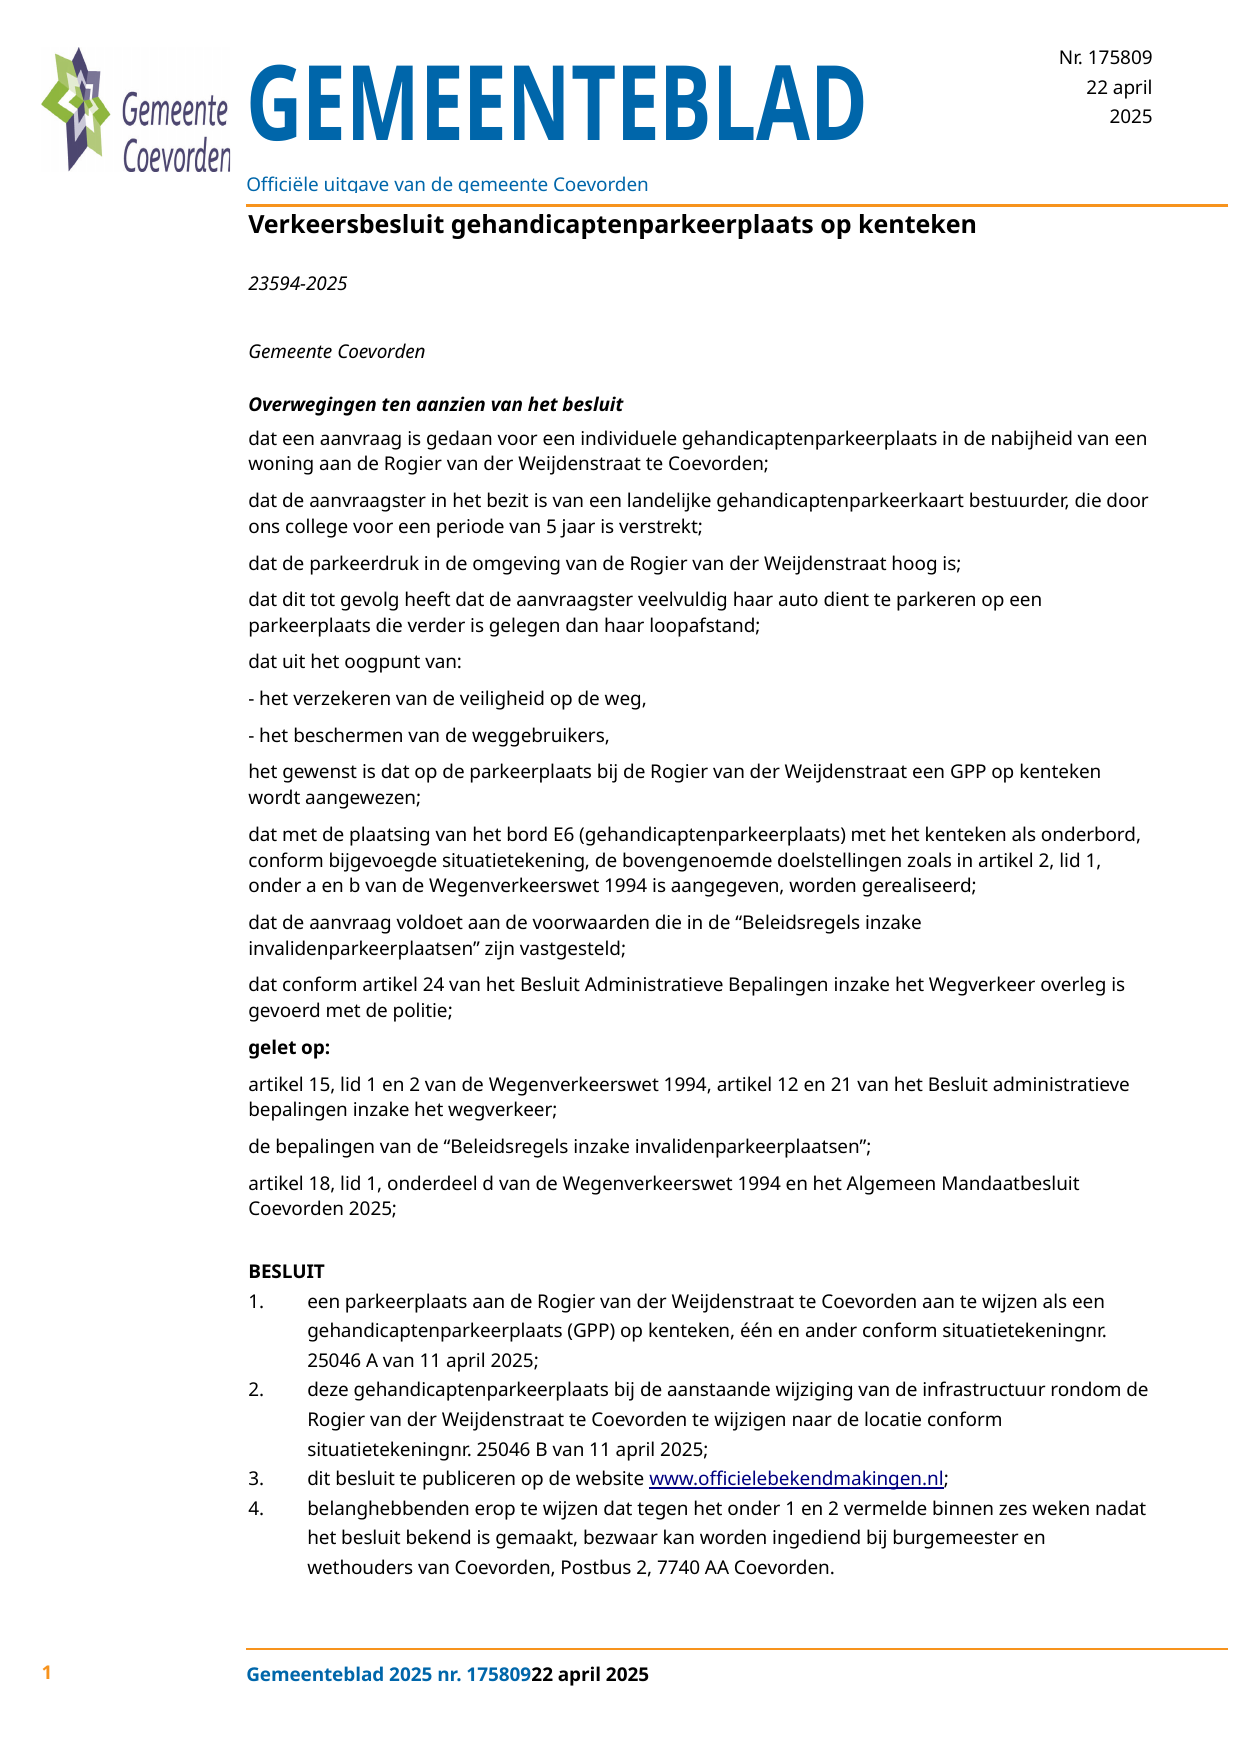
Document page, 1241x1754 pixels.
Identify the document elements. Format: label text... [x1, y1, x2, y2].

text dat de aanvraag voldoet aan de voorwaarden die in de “Beleidsregels inzake invalidenparkeerplaatsen” zijn vastgesteld; [248, 909, 1152, 961]
text dat een aanvraag is gedaan voor een individuele gehandicaptenparkeerplaats in de nabijheid van een woning aan de Rogier van der Weijdenstraat te Coevorden; [248, 425, 1152, 476]
text 23594-2025 [248, 270, 1152, 296]
text gelet op: [248, 1034, 1152, 1060]
text artikel 18, lid 1, onderdeel d van de Wegenverkeerswet 1994 en het Algemeen Mandaatbesluit Coevorden 2025; [248, 1170, 1152, 1221]
text BESLUIT [248, 1258, 1152, 1284]
text - het verzekeren van de veiligheid op de weg, [248, 685, 1152, 711]
list belanghebbenden erop te wijzen dat tegen het onder 1 en 2 vermelde binnen zes weken nadat het besluit bekend is gemaakt, bezwaar kan worden ingediend bij burgemeester en wethouders van Coevorden, Postbus 2, 7740 AA Coevorden. [248, 1495, 1152, 1580]
list deze gehandicaptenparkeerplaats bij de aanstaande wijziging van de infrastructuur rondom de Rogier van der Weijdenstraat te Coevorden te wijzigen naar de locatie conform situatietekeningnr. 25046 B van 11 april 2025; [248, 1377, 1152, 1461]
text Verkeersbesluit gehandicaptenparkeerplaats op kenteken [248, 207, 1152, 241]
text dat de aanvraagster in het bezit is van een landelijke gehandicaptenparkeerkaart bestuurder, die door ons college voor een periode van 5 jaar is verstrekt; [248, 487, 1152, 539]
text Overwegingen ten aanzien van het besluit [248, 391, 1152, 417]
text het gewenst is dat op de parkeerplaats bij de Rogier van der Weijdenstraat een GPP op kenteken wordt aangewezen; [248, 759, 1152, 810]
picture [41, 47, 231, 172]
text dat uit het oogpunt van: [248, 649, 1152, 674]
text Gemeente Coevorden [248, 338, 1152, 364]
text dat conform artikel 24 van het Besluit Administratieve Bepalingen inzake het Wegverkeer overleg is gevoerd met de politie; [248, 972, 1152, 1023]
list dit besluit te publiceren op de website www.officielebekendmakingen.nl; [248, 1465, 1152, 1491]
text dat de parkeerdruk in de omgeving van de Rogier van der Weijdenstraat hoog is; [248, 550, 1152, 575]
text dat met de plaatsing van het bord E6 (gehandicaptenparkeerplaats) met het kenteken als onderbord, conform bijgevoegde situatietekening, de bovengenoemde doelstellingen zoals in artikel 2, lid 1, onder a en b van de Wegenverkeerswet 1994 is aangegeven, worden gerealiseerd; [248, 821, 1152, 898]
text de bepalingen van de “Beleidsregels inzake invalidenparkeerplaatsen”; [248, 1133, 1152, 1159]
text dat dit tot gevolg heeft dat de aanvraagster veelvuldig haar auto dient te parkeren op een parkeerplaats die verder is gelegen dan haar loopafstand; [248, 586, 1152, 638]
text artikel 15, lid 1 en 2 van de Wegenverkeerswet 1994, artikel 12 en 21 van het Besluit administratieve bepalingen inzake het wegverkeer; [248, 1071, 1152, 1122]
text - het beschermen van de weggebruikers, [248, 722, 1152, 748]
list een parkeerplaats aan de Rogier van der Weijdenstraat te Coevorden aan te wijzen als een gehandicaptenparkeerplaats (GPP) op kenteken, één en ander conform situatietekeningnr. 25046 A van 11 april 2025; [248, 1288, 1152, 1373]
